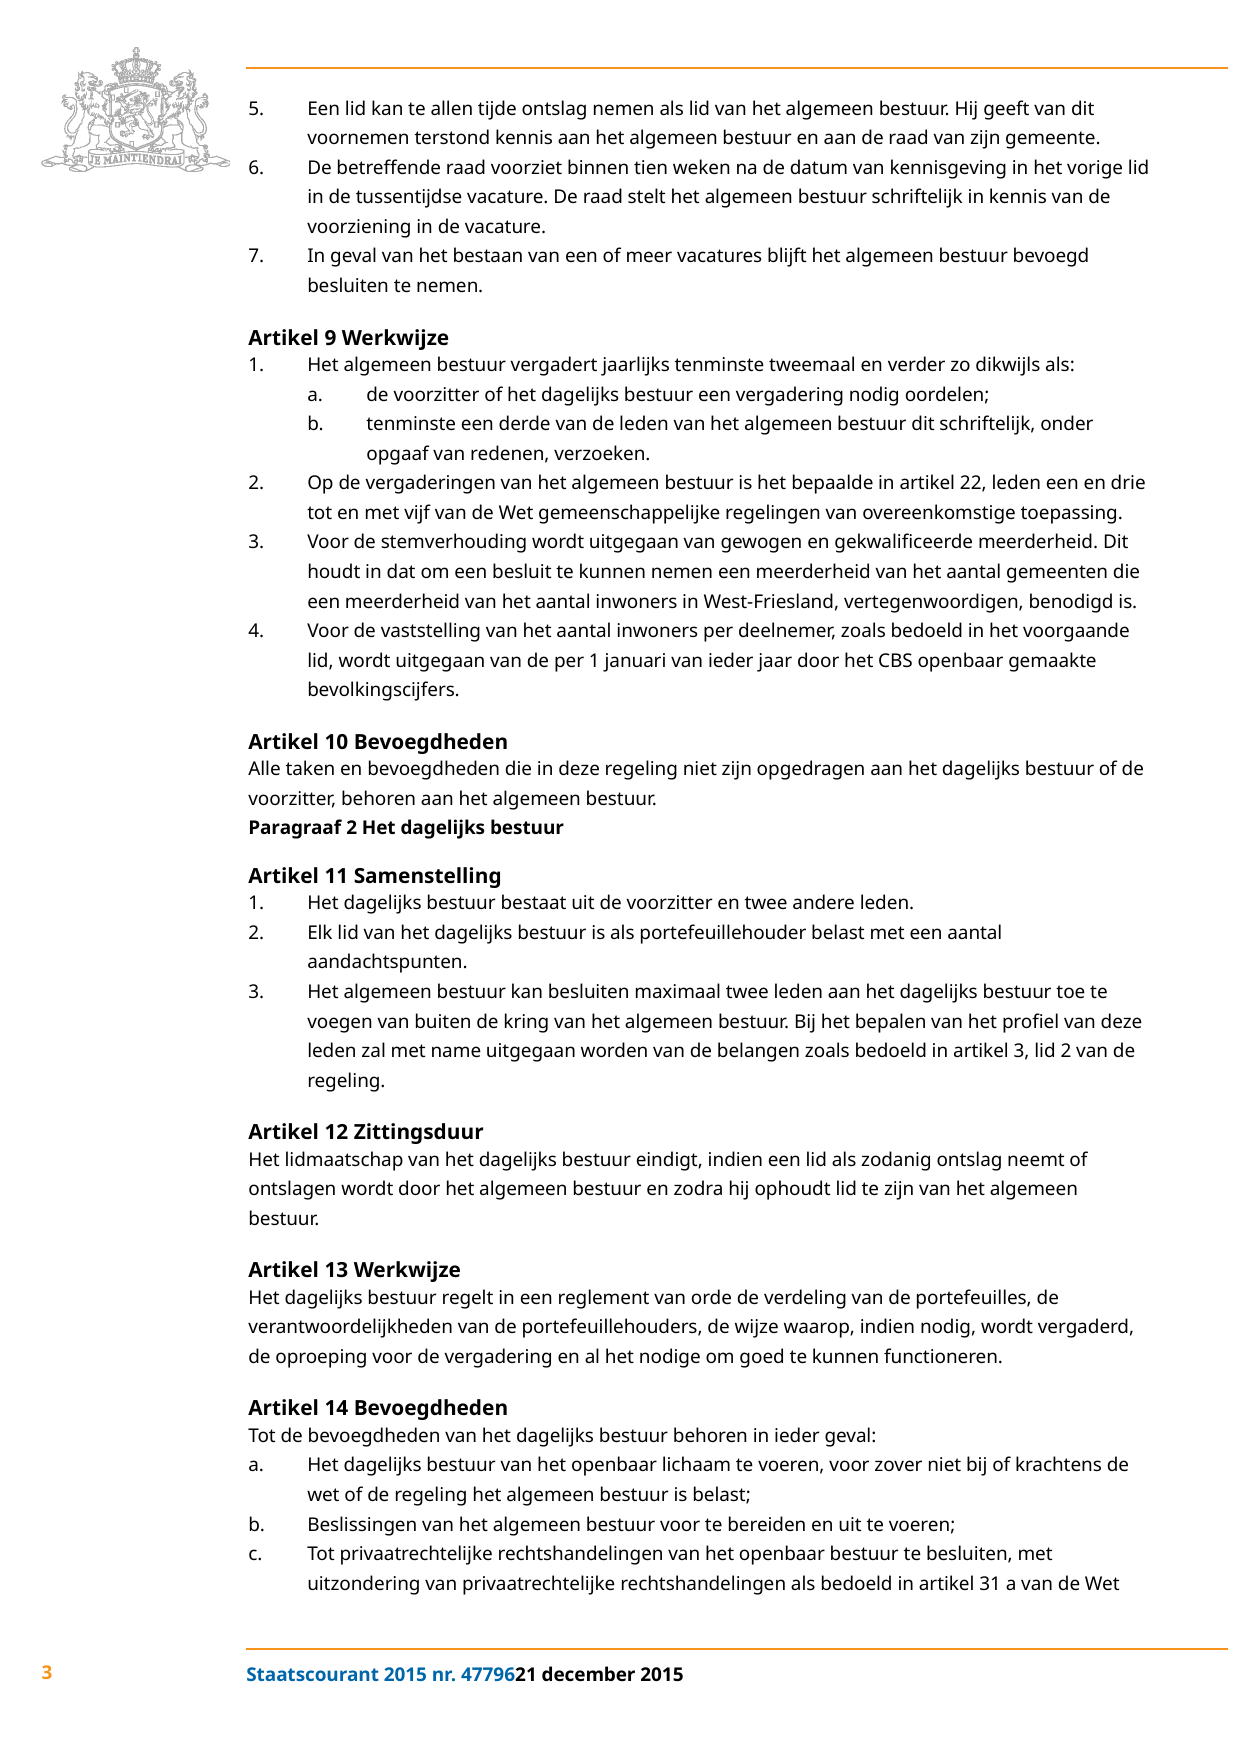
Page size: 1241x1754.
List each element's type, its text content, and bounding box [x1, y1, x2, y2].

text Het lidmaatschap van het dagelijks bestuur eindigt, indien een lid als zodanig ontslag neemt of ontslagen wordt door het algemeen bestuur en zodra hij ophoudt lid te zijn van het algemeen bestuur. [248, 1146, 1152, 1231]
list Tot privaatrechtelijke rechtshandelingen van het openbaar bestuur te besluiten, met uitzondering van privaatrechtelijke rechtshandelingen als bedoeld in artikel 31 a van de Wet [248, 1540, 1152, 1596]
list Beslissingen van het algemeen bestuur voor te bereiden en uit te voeren; [248, 1511, 1152, 1536]
list De betreffende raad voorziet binnen tien weken na de datum van kennisgeving in het vorige lid in de tussentijdse vacature. De raad stelt het algemeen bestuur schriftelijk in kennis van de voorziening in de vacature. [248, 154, 1152, 239]
text Tot de bevoegdheden van het dagelijks bestuur behoren in ieder geval: [248, 1422, 1152, 1448]
text Artikel 13 Werkwijze [248, 1256, 1152, 1284]
text Alle taken en bevoegdheden die in deze regeling niet zijn opgedragen aan het dagelijks bestuur of de voorzitter, behoren aan het algemeen bestuur. [248, 755, 1152, 811]
list Voor de vaststelling van het aantal inwoners per deelnemer, zoals bedoeld in het voorgaande lid, wordt uitgegaan van de per 1 januari van ieder jaar door het CBS openbaar gemaakte bevolkingscijfers. [248, 617, 1152, 702]
text Artikel 11 Samenstelling [248, 861, 1152, 889]
list de voorzitter of het dagelijks bestuur een vergadering nodig oordelen; [307, 381, 1152, 406]
list tenminste een derde van de leden van het algemeen bestuur dit schriftelijk, onder opgaaf van redenen, verzoeken. [307, 410, 1152, 466]
list Elk lid van het dagelijks bestuur is als portefeuillehouder belast met een aantal aandachtspunten. [248, 919, 1152, 974]
picture [41, 47, 231, 172]
text Artikel 14 Bevoegdheden [248, 1393, 1152, 1422]
list Een lid kan te allen tijde ontslag nemen als lid van het algemeen bestuur. Hij geeft van dit voornemen terstond kennis aan het algemeen bestuur en aan de raad van zijn gemeente. [248, 95, 1152, 150]
text Artikel 9 Werkwijze [248, 323, 1152, 351]
list Op de vergaderingen van het algemeen bestuur is het bepaalde in artikel 22, leden een en drie tot en met vijf van de Wet gemeenschappelijke regelingen van overeenkomstige toepassing. [248, 469, 1152, 525]
text Paragraaf 2 Het dagelijks bestuur [248, 814, 1152, 840]
text Het dagelijks bestuur regelt in een reglement van orde de verdeling van de portefeuilles, de verantwoordelijkheden van de portefeuillehouders, de wijze waarop, indien nodig, wordt vergaderd, de oproeping voor de vergadering en al het nodige om goed te kunnen functioneren. [248, 1284, 1152, 1369]
text Artikel 10 Bevoegdheden [248, 727, 1152, 755]
list Het algemeen bestuur vergadert jaarlijks tenminste tweemaal en verder zo dikwijls als: [248, 351, 1152, 377]
text Artikel 12 Zittingsduur [248, 1117, 1152, 1146]
list In geval van het bestaan van een of meer vacatures blijft het algemeen bestuur bevoegd besluiten te nemen. [248, 243, 1152, 298]
list Het dagelijks bestuur van het openbaar lichaam te voeren, voor zover niet bij of krachtens de wet of de regeling het algemeen bestuur is belast; [248, 1452, 1152, 1507]
list Het dagelijks bestuur bestaat uit de voorzitter en twee andere leden. [248, 889, 1152, 915]
list Voor de stemverhouding wordt uitgegaan van gewogen en gekwalificeerde meerderheid. Dit houdt in dat om een besluit te kunnen nemen een meerderheid van het aantal gemeenten die een meerderheid van het aantal inwoners in West-Friesland, vertegenwoordigen, benodigd is. [248, 529, 1152, 613]
list Het algemeen bestuur kan besluiten maximaal twee leden aan het dagelijks bestuur toe te voegen van buiten de kring van het algemeen bestuur. Bij het bepalen van het profiel van deze leden zal met name uitgegaan worden van de belangen zoals bedoeld in artikel 3, lid 2 van de regeling. [248, 978, 1152, 1093]
